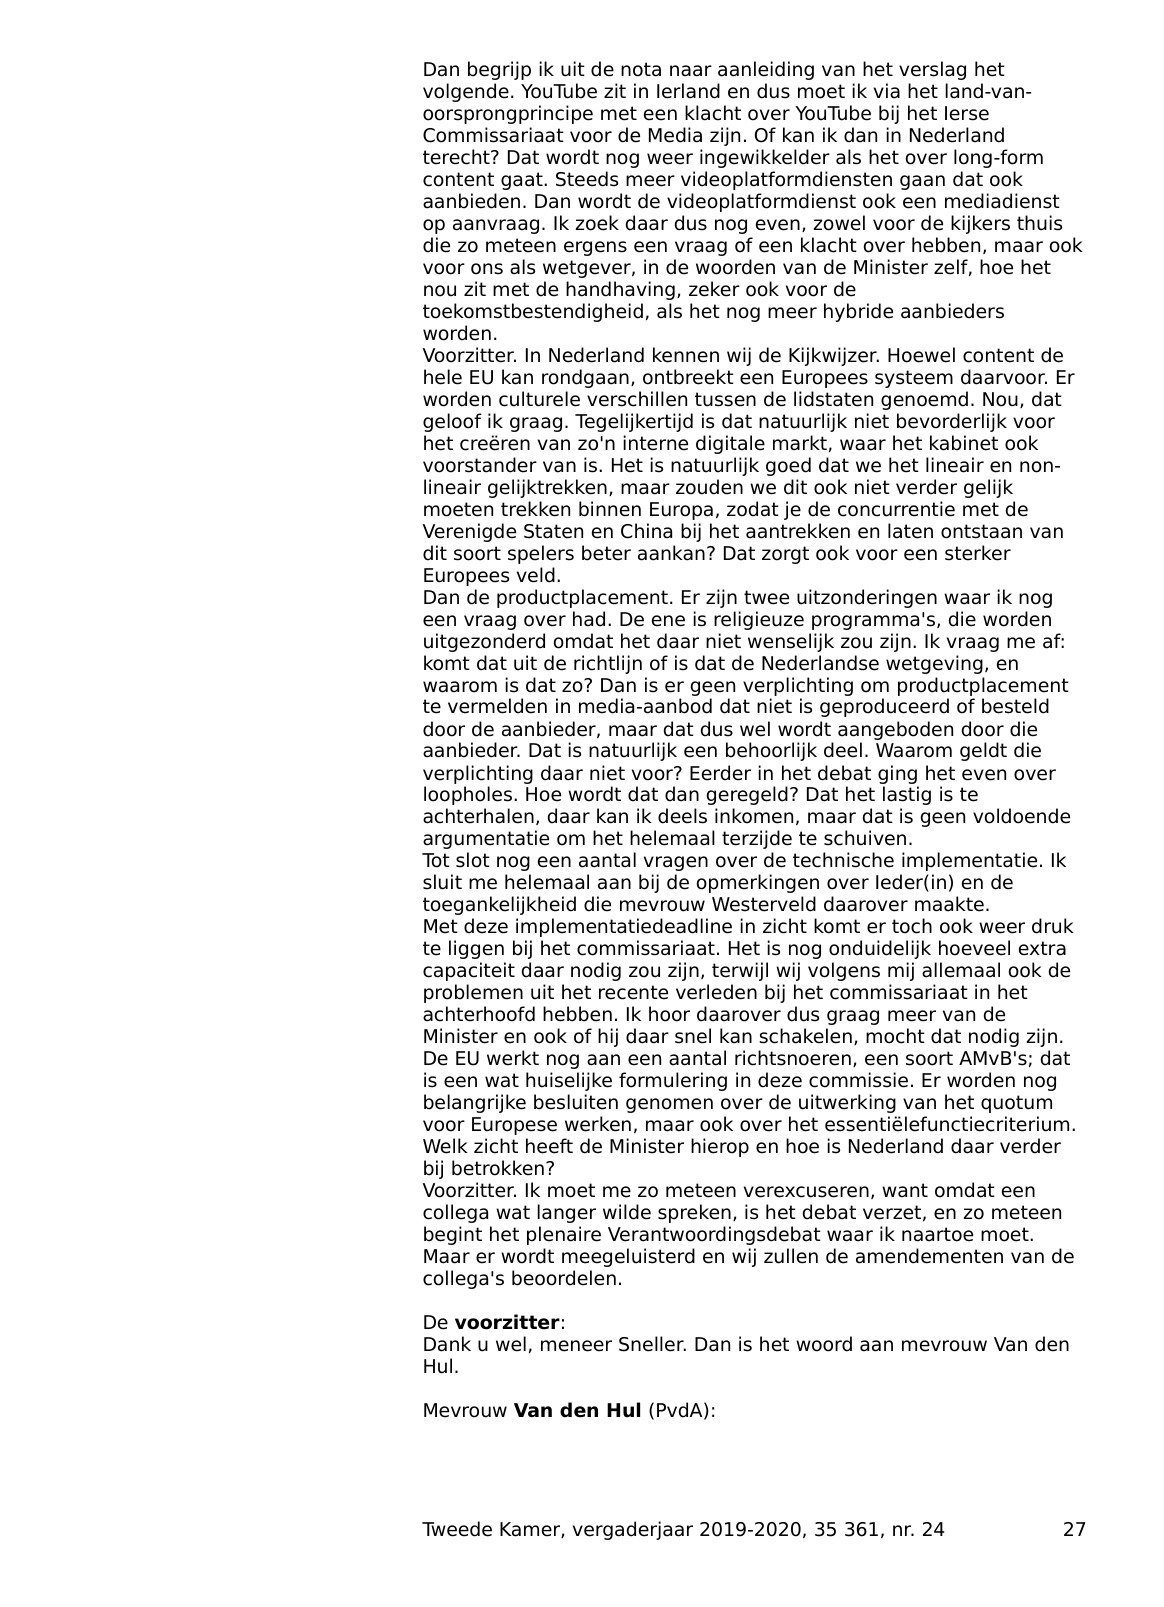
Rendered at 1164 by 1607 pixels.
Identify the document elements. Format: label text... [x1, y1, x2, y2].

text Dank u wel, meneer Sneller. Dan is het woord aan mevrouw Van den Hul. [422, 1334, 1087, 1378]
text Mevrouw Van den Hul (PvdA): [422, 1400, 1087, 1422]
text De voorzitter: [422, 1312, 1087, 1334]
text Dan begrijp ik uit de nota naar aanleiding van het verslag het volgende. YouTube zit in Ierland en dus moet ik via het land-van-oorsprongprincipe met een klacht over YouTube bij het Ierse Commissariaat voor de Media zijn. Of kan ik dan in Nederland terecht? Dat wordt nog weer ingewikkelder als het over long-form content gaat. Steeds meer videoplatformdiensten gaan dat ook aanbieden. Dan wordt de videoplatformdienst ook een mediadienst op aanvraag. Ik zoek daar dus nog even, zowel voor de kijkers thuis die zo meteen ergens een vraag of een klacht over hebben, maar ook voor ons als wetgever, in de woorden van de Minister zelf, hoe het nou zit met de handhaving, zeker ook voor de toekomstbestendigheid, als het nog meer hybride aanbieders worden. [422, 59, 1087, 345]
text Tot slot nog een aantal vragen over de technische implementatie. Ik sluit me helemaal aan bij de opmerkingen over Ieder(in) en de toegankelijkheid die mevrouw Westerveld daarover maakte. [422, 850, 1087, 916]
text Voorzitter. Ik moet me zo meteen verexcuseren, want omdat een collega wat langer wilde spreken, is het debat verzet, en zo meteen begint het plenaire Verantwoordingsdebat waar ik naartoe moet. Maar er wordt meegeluisterd en wij zullen de amendementen van de collega's beoordelen. [422, 1180, 1087, 1290]
text Dan de productplacement. Er zijn twee uitzonderingen waar ik nog een vraag over had. De ene is religieuze programma's, die worden uitgezonderd omdat het daar niet wenselijk zou zijn. Ik vraag me af: komt dat uit de richtlijn of is dat de Nederlandse wetgeving, en waarom is dat zo? Dan is er geen verplichting om productplacement te vermelden in media-aanbod dat niet is geproduceerd of besteld door de aanbieder, maar dat dus wel wordt aangeboden door die aanbieder. Dat is natuurlijk een behoorlijk deel. Waarom geldt die verplichting daar niet voor? Eerder in het debat ging het even over loopholes. Hoe wordt dat dan geregeld? Dat het lastig is te achterhalen, daar kan ik deels inkomen, maar dat is geen voldoende argumentatie om het helemaal terzijde te schuiven. [422, 587, 1087, 850]
text Voorzitter. In Nederland kennen wij de Kijkwijzer. Hoewel content de hele EU kan rondgaan, ontbreekt een Europees systeem daarvoor. Er worden culturele verschillen tussen de lidstaten genoemd. Nou, dat geloof ik graag. Tegelijkertijd is dat natuurlijk niet bevorderlijk voor het creëren van zo'n interne digitale markt, waar het kabinet ook voorstander van is. Het is natuurlijk goed dat we het lineair en non-lineair gelijktrekken, maar zouden we dit ook niet verder gelijk moeten trekken binnen Europa, zodat je de concurrentie met de Verenigde Staten en China bij het aantrekken en laten ontstaan van dit soort spelers beter aankan? Dat zorgt ook voor een sterker Europees veld. [422, 345, 1087, 587]
text Met deze implementatiedeadline in zicht komt er toch ook weer druk te liggen bij het commissariaat. Het is nog onduidelijk hoeveel extra capaciteit daar nodig zou zijn, terwijl wij volgens mij allemaal ook de problemen uit het recente verleden bij het commissariaat in het achterhoofd hebben. Ik hoor daarover dus graag meer van de Minister en ook of hij daar snel kan schakelen, mocht dat nodig zijn. [422, 916, 1087, 1048]
text De EU werkt nog aan een aantal richtsnoeren, een soort AMvB's; dat is een wat huiselijke formulering in deze commissie. Er worden nog belangrijke besluiten genomen over de uitwerking van het quotum voor Europese werken, maar ook over het essentiëlefunctiecriterium. Welk zicht heeft de Minister hierop en hoe is Nederland daar verder bij betrokken? [422, 1048, 1087, 1180]
